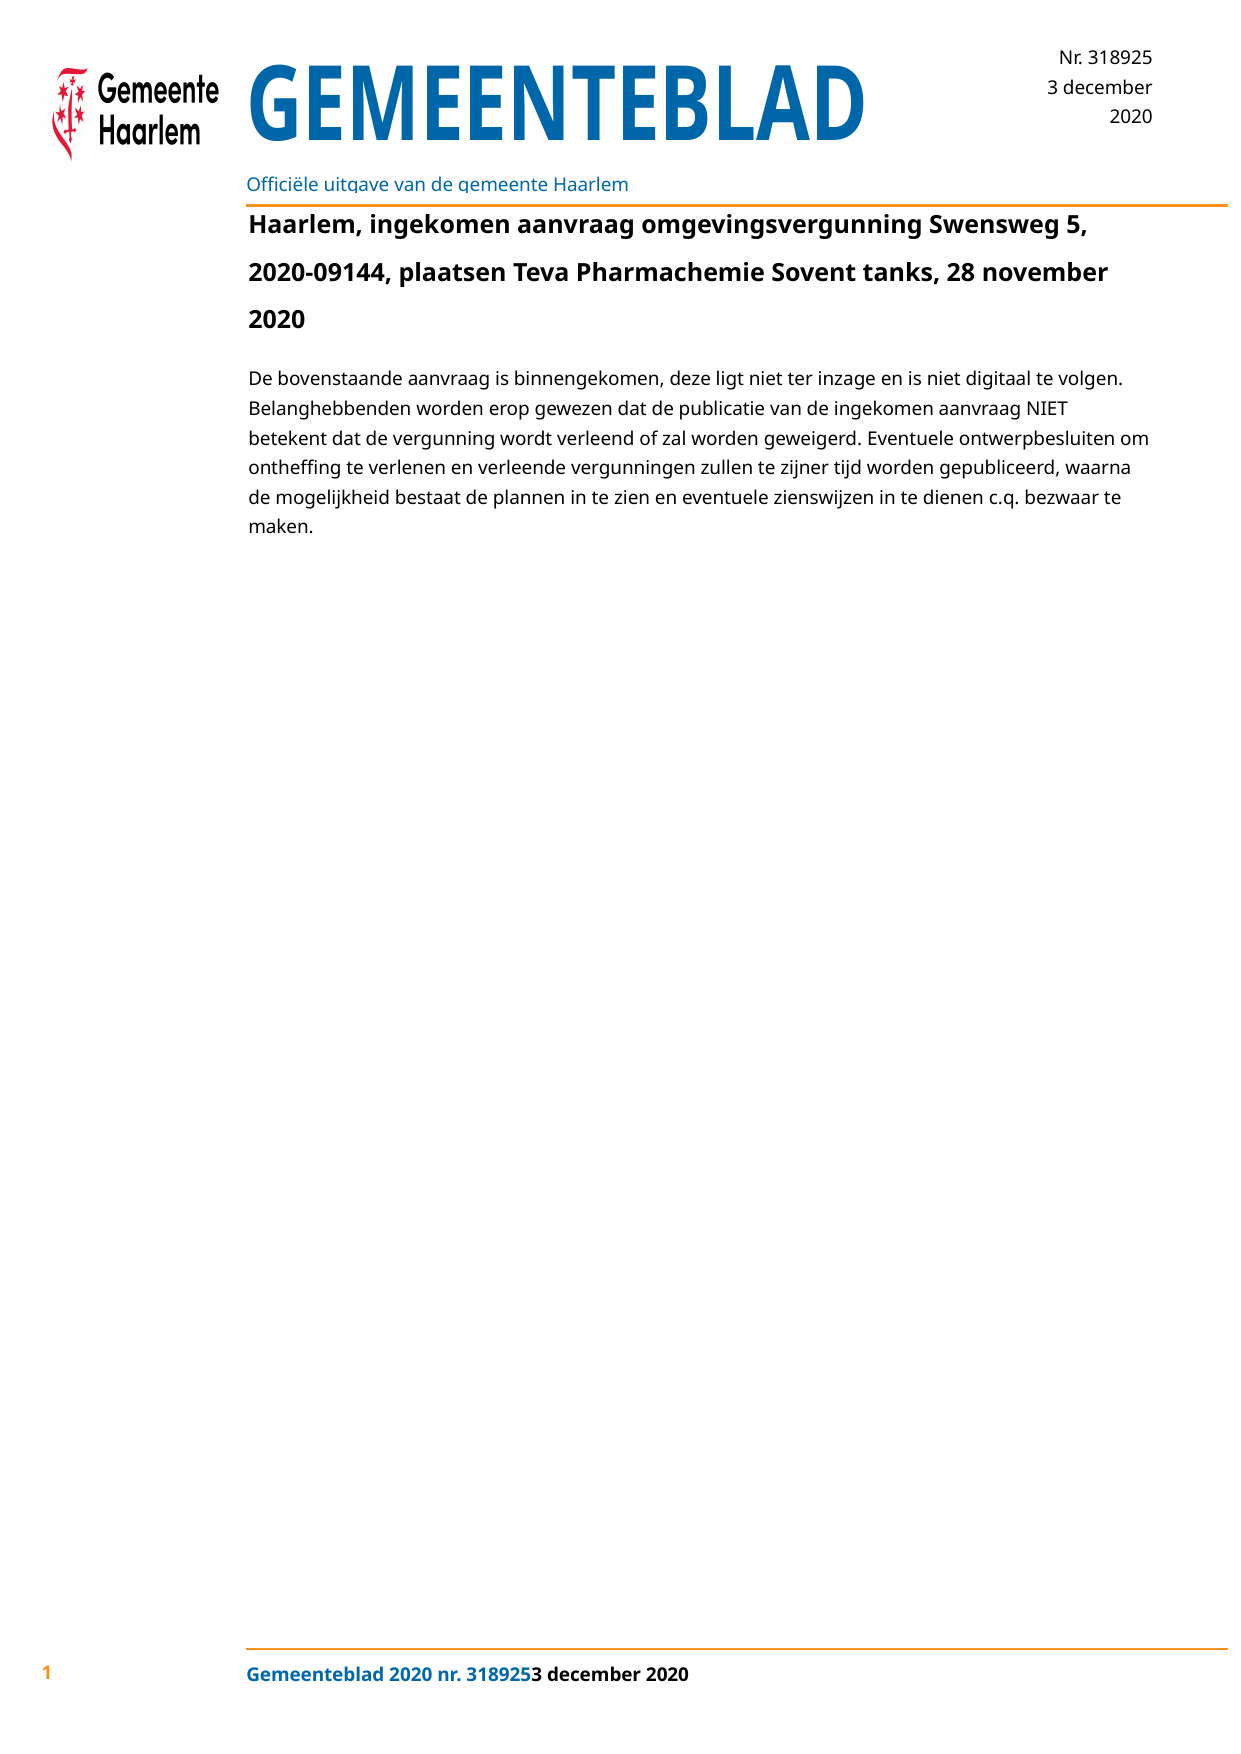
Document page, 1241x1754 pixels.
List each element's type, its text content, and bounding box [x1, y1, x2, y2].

text Haarlem, ingekomen aanvraag omgevingsvergunning Swensweg 5, 2020-09144, plaatsen Teva Pharmachemie Sovent tanks, 28 november 2020 [248, 207, 1152, 336]
text De bovenstaande aanvraag is binnengekomen, deze ligt niet ter inzage en is niet digitaal te volgen. Belanghebbenden worden erop gewezen dat de publicatie van de ingekomen aanvraag NIET betekent dat de vergunning wordt verleend of zal worden geweigerd. Eventuele ontwerpbesluiten om ontheffing te verlenen en verleende vergunningen zullen te zijner tijd worden gepubliceerd, waarna de mogelijkheid bestaat de plannen in te zien en eventuele zienswijzen in te dienen c.q. bezwaar te maken. [248, 366, 1152, 539]
picture [41, 47, 231, 172]
